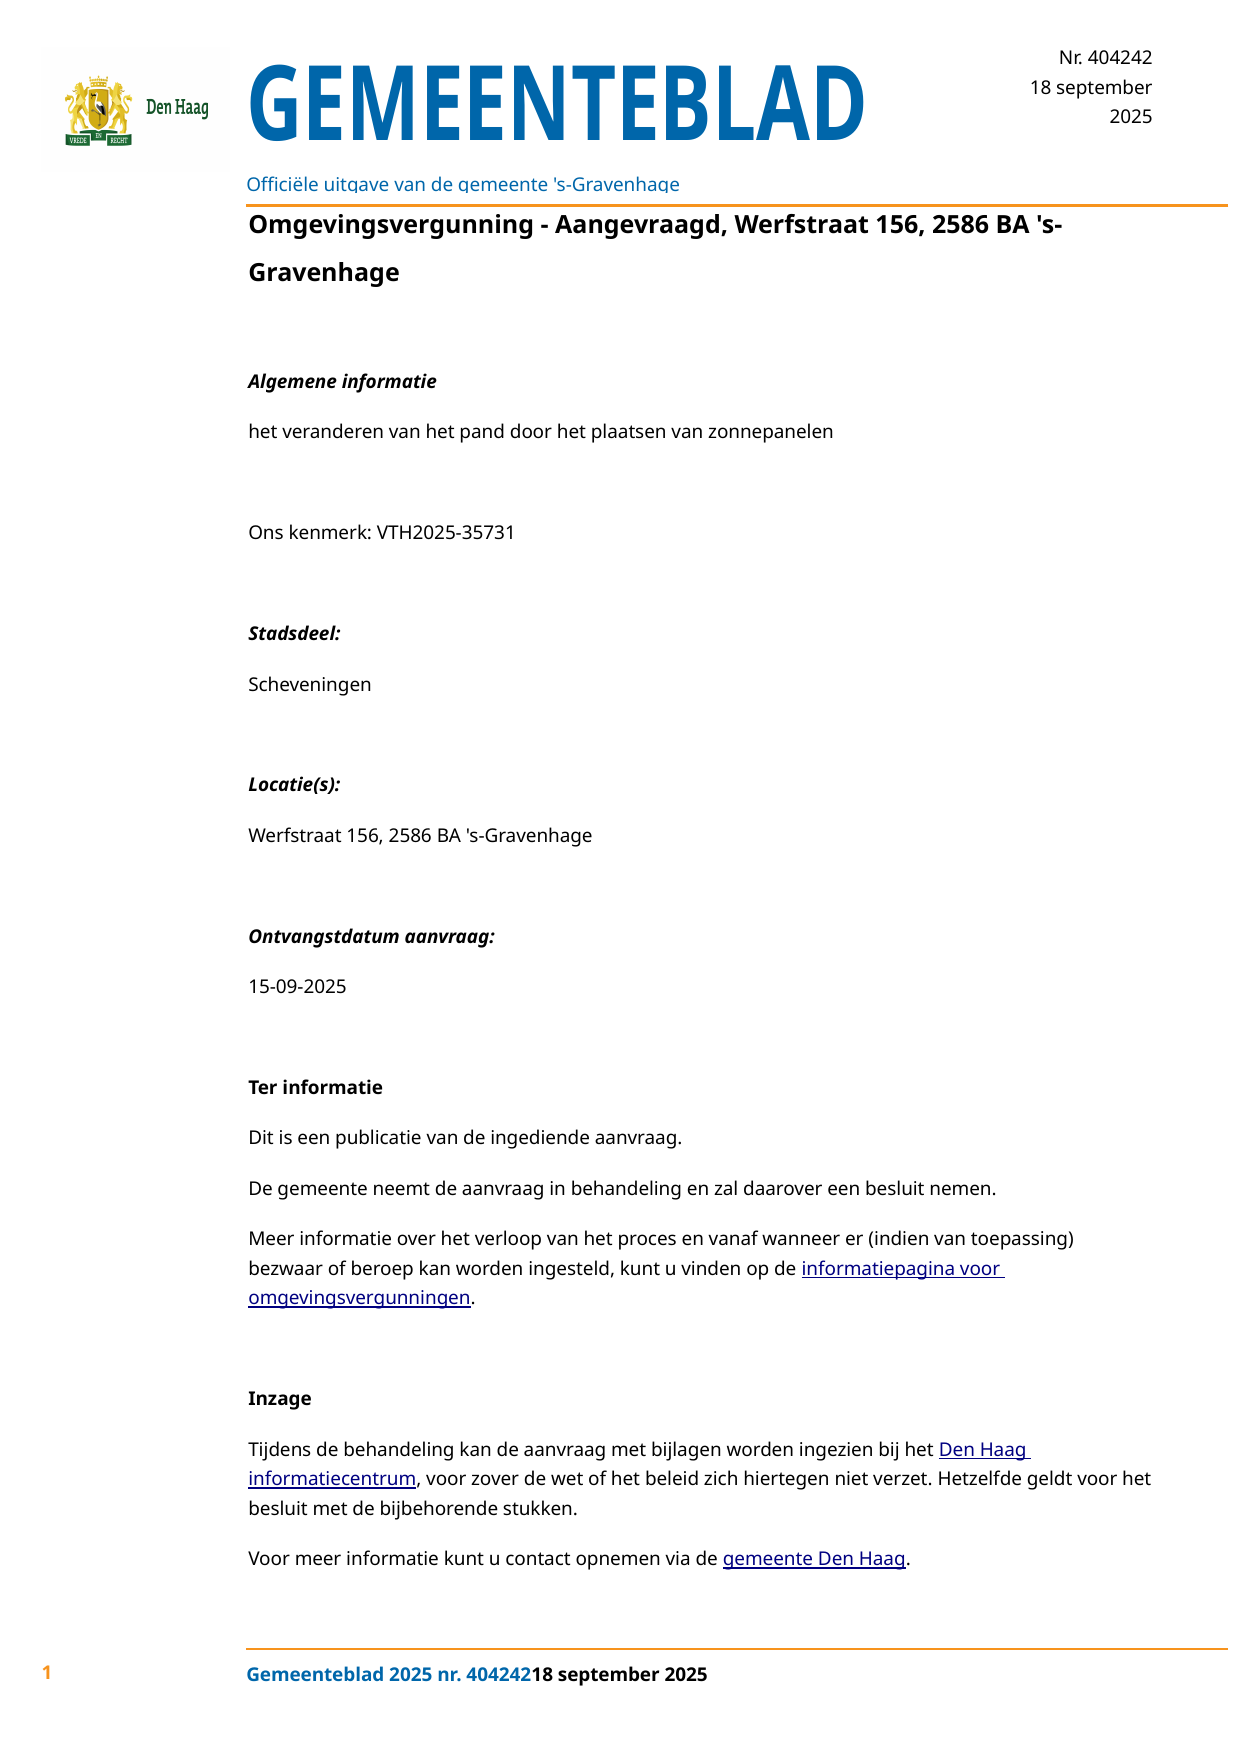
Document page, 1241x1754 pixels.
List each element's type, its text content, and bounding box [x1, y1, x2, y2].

text Algemene informatie [248, 368, 1152, 394]
picture [41, 47, 231, 172]
text Dit is een publicatie van de ingediende aanvraag. [248, 1124, 1152, 1150]
text Ter informatie [248, 1074, 1152, 1100]
text Tijdens de behandeling kan de aanvraag met bijlagen worden ingezien bij het Den Haag informatiecentrum, voor zover de wet of het beleid zich hiertegen niet verzet. Hetzelfde geldt voor het besluit met de bijbehorende stukken. [248, 1436, 1152, 1521]
text Ontvangstdatum aanvraag: [248, 923, 1152, 949]
text het veranderen van het pand door het plaatsen van zonnepanelen [248, 419, 1152, 444]
text Ons kenmerk: VTH2025-35731 [248, 519, 1152, 545]
text Meer informatie over het verloop van het proces en vanaf wanneer er (indien van toepassing) bezwaar of beroep kan worden ingesteld, kunt u vinden op de informatiepagina voor omgevingsvergunningen. [248, 1225, 1152, 1310]
text Scheveningen [248, 671, 1152, 697]
text Werfstraat 156, 2586 BA 's-Gravenhage [248, 822, 1152, 848]
text Inzage [248, 1385, 1152, 1411]
text Voor meer informatie kunt u contact opnemen via de gemeente Den Haag. [248, 1545, 1152, 1571]
text Locatie(s): [248, 772, 1152, 797]
text Stadsdeel: [248, 620, 1152, 646]
text Omgevingsvergunning - Aangevraagd, Werfstraat 156, 2586 BA 's-Gravenhage [248, 207, 1152, 288]
text 15-09-2025 [248, 973, 1152, 999]
text De gemeente neemt de aanvraag in behandeling en zal daarover een besluit nemen. [248, 1175, 1152, 1201]
